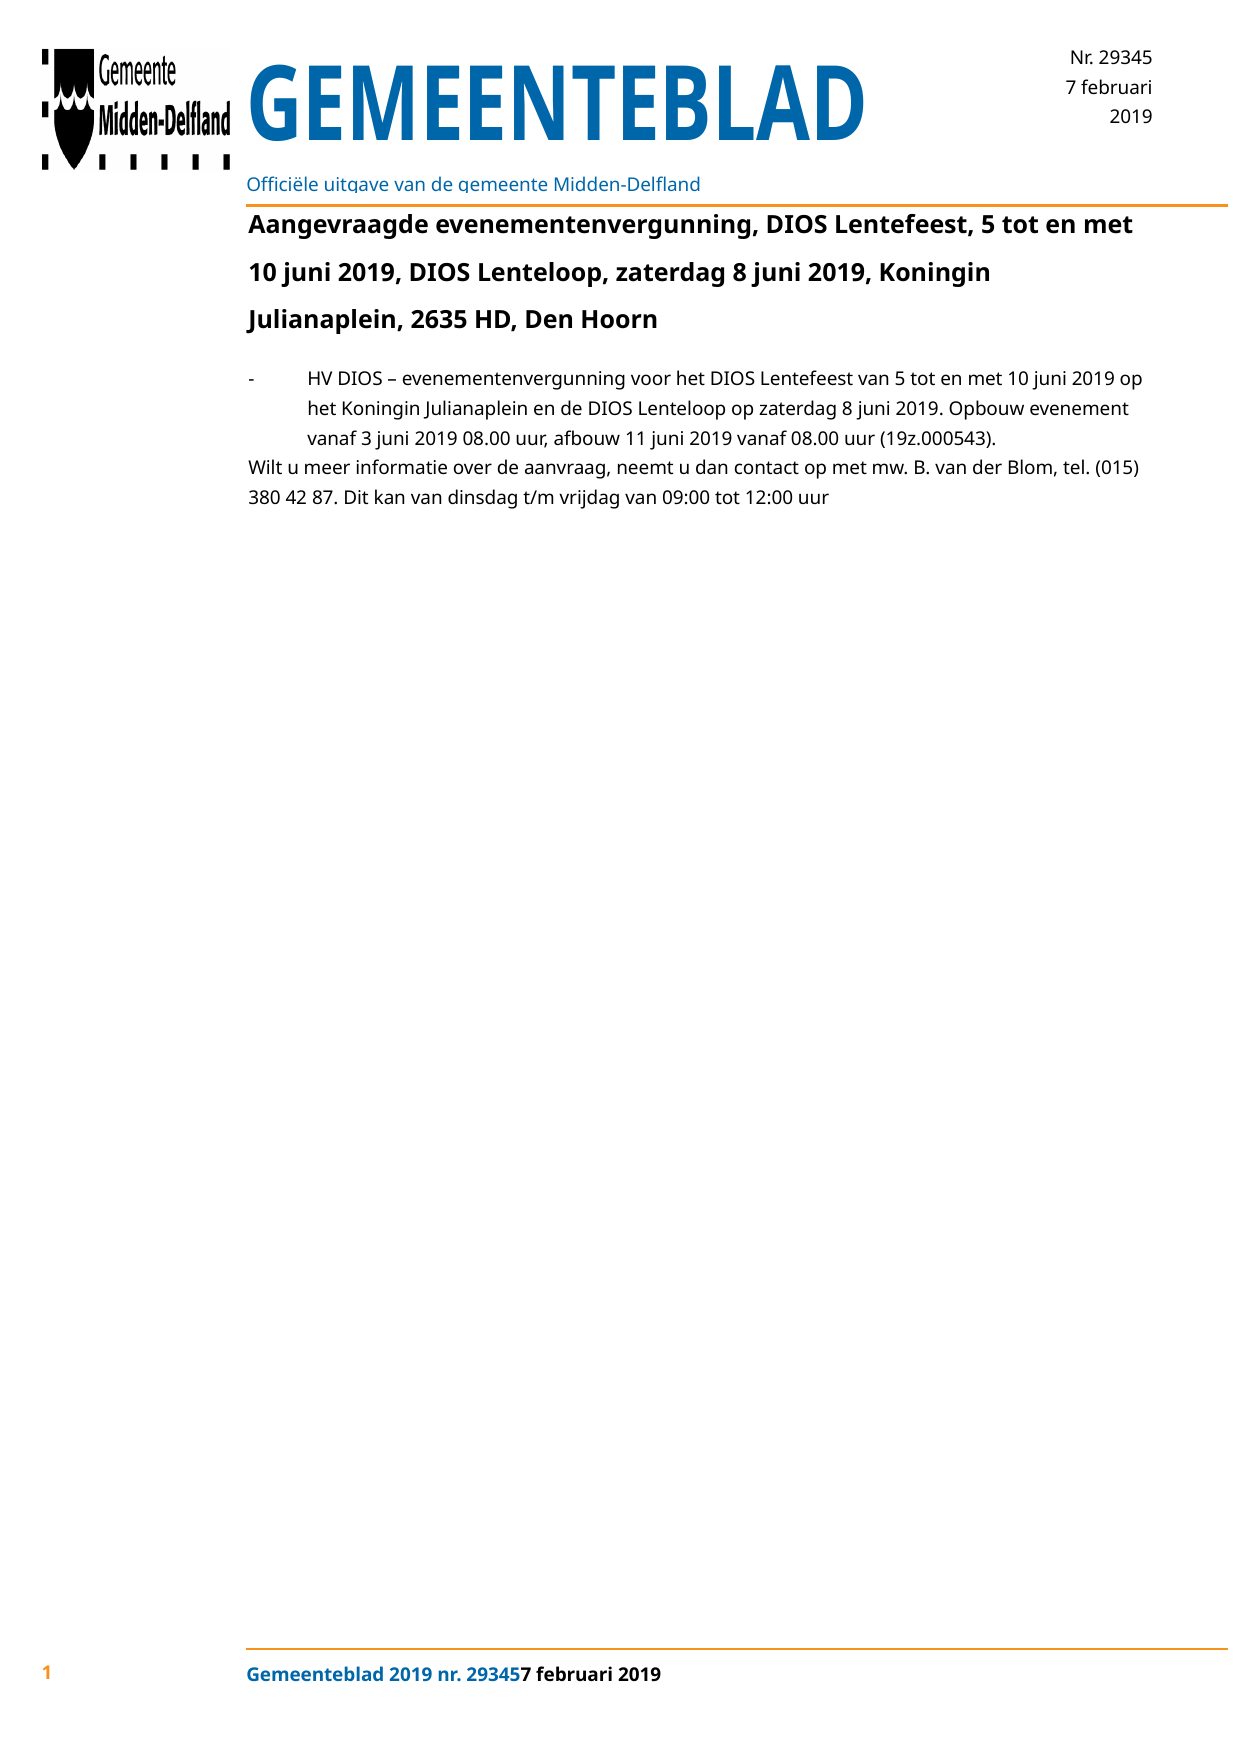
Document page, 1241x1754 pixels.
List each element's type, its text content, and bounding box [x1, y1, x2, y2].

list HV DIOS – evenementenvergunning voor het DIOS Lentefeest van 5 tot en met 10 juni 2019 op het Koningin Julianaplein en de DIOS Lenteloop op zaterdag 8 juni 2019. Opbouw evenement vanaf 3 juni 2019 08.00 uur, afbouw 11 juni 2019 vanaf 08.00 uur (19z.000543). [248, 366, 1152, 450]
picture [41, 47, 231, 172]
text Wilt u meer informatie over de aanvraag, neemt u dan contact op met mw. B. van der Blom, tel. (015) 380 42 87. Dit kan van dinsdag t/m vrijdag van 09:00 tot 12:00 uur [248, 454, 1152, 509]
text Aangevraagde evenementenvergunning, DIOS Lentefeest, 5 tot en met 10 juni 2019, DIOS Lenteloop, zaterdag 8 juni 2019, Koningin Julianaplein, 2635 HD, Den Hoorn [248, 207, 1152, 336]
